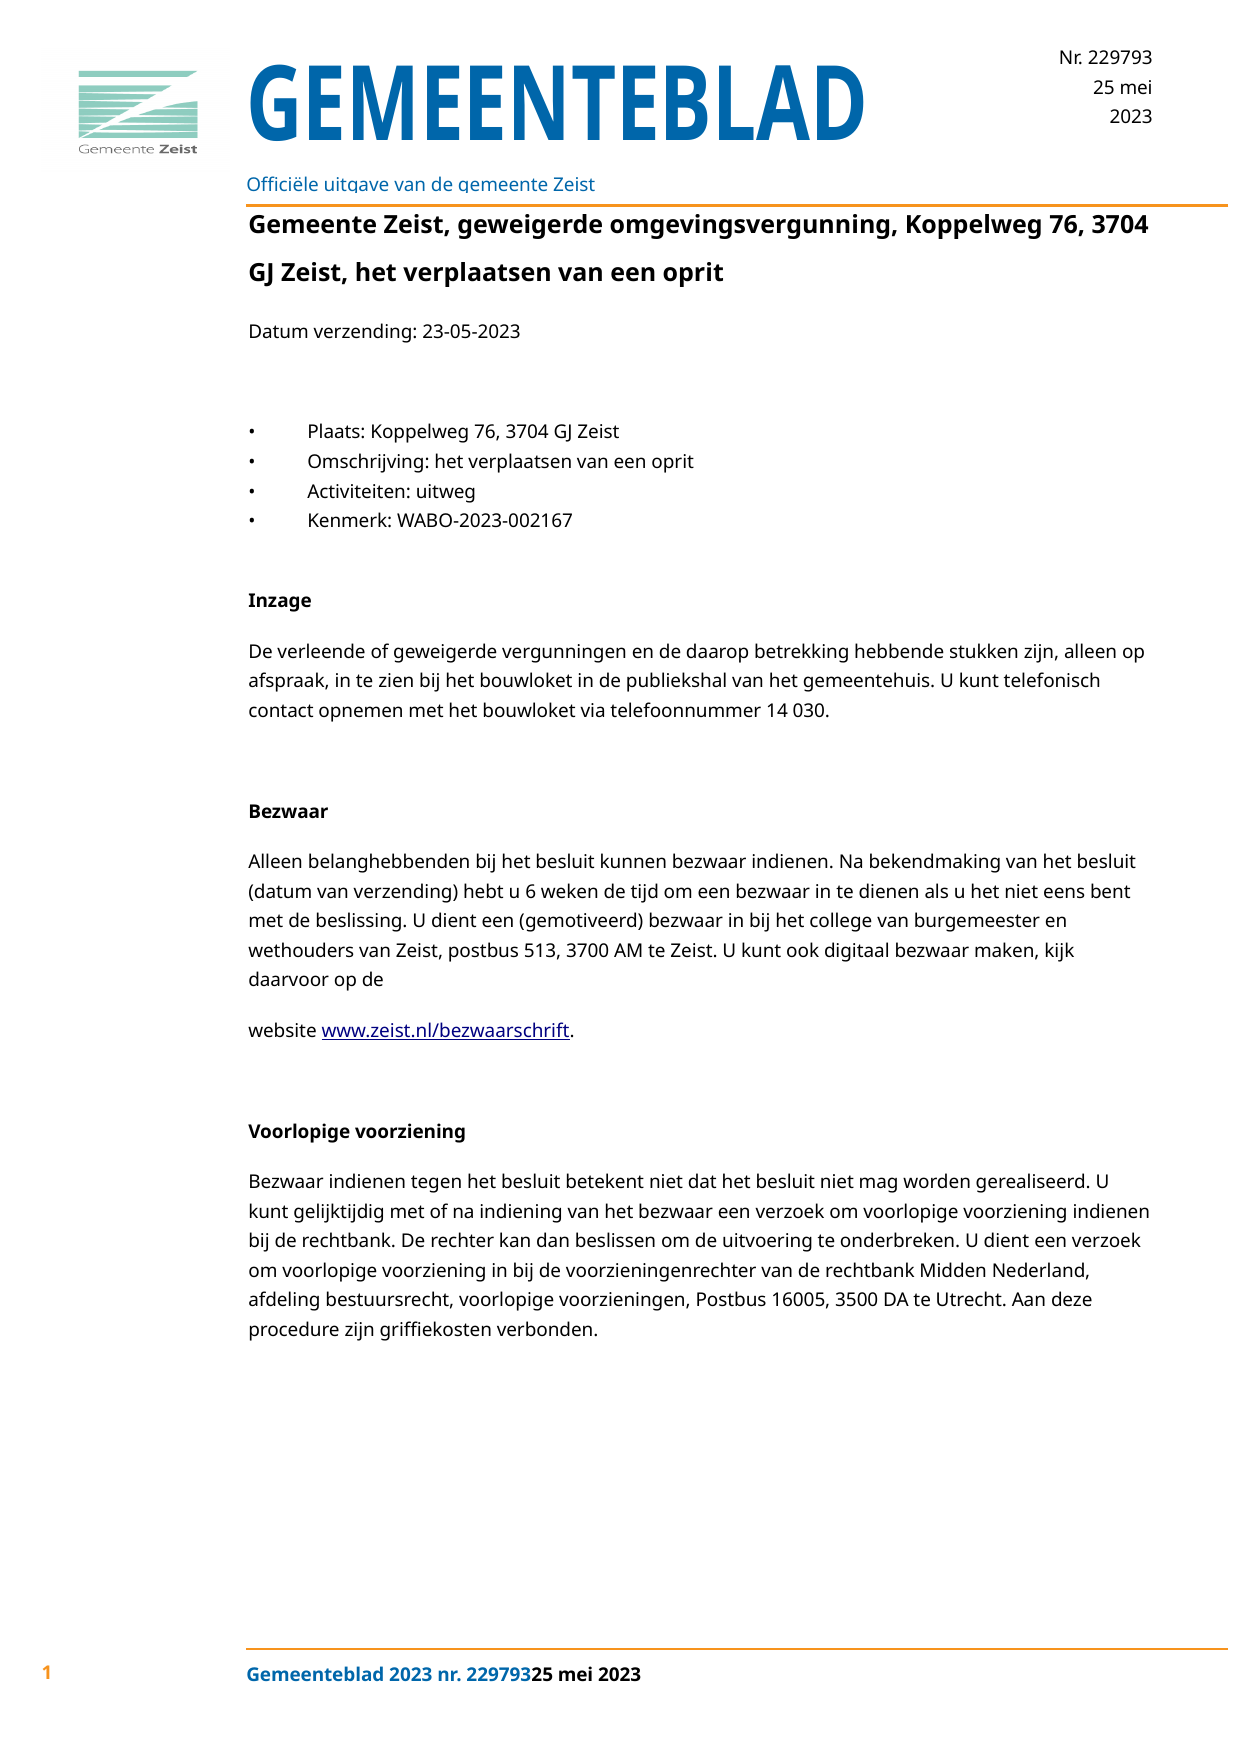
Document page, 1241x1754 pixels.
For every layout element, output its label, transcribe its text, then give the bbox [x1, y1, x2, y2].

list Omschrijving: het verplaatsen van een oprit [248, 448, 1152, 474]
text Datum verzending: 23-05-2023 [248, 318, 1152, 344]
text Alleen belanghebbenden bij het besluit kunnen bezwaar indienen. Na bekendmaking van het besluit (datum van verzending) hebt u 6 weken de tijd om een bezwaar in te dienen als u het niet eens bent met de beslissing. U dient een (gemotiveerd) bezwaar in bij het college van burgemeester en wethouders van Zeist, postbus 513, 3700 AM te Zeist. U kunt ook digitaal bezwaar maken, kijk daarvoor op de [248, 848, 1152, 992]
list Activiteiten: uitweg [248, 478, 1152, 504]
text De verleende of geweigerde vergunningen en de daarop betrekking hebbende stukken zijn, alleen op afspraak, in te zien bij het bouwloket in de publiekshal van het gemeentehuis. U kunt telefonisch contact opnemen met het bouwloket via telefoonnummer 14 030. [248, 638, 1152, 723]
list Plaats: Koppelweg 76, 3704 GJ Zeist [248, 419, 1152, 444]
text Inzage [248, 587, 1152, 613]
text Voorlopige voorziening [248, 1118, 1152, 1144]
text Gemeente Zeist, geweigerde omgevingsvergunning, Koppelweg 76, 3704 GJ Zeist, het verplaatsen van een oprit [248, 207, 1152, 288]
picture [41, 47, 231, 172]
text Bezwaar indienen tegen het besluit betekent niet dat het besluit niet mag worden gerealiseerd. U kunt gelijktijdig met of na indiening van het bezwaar een verzoek om voorlopige voorziening indienen bij de rechtbank. De rechter kan dan beslissen om de uitvoering te onderbreken. U dient een verzoek om voorlopige voorziening in bij de voorzieningenrechter van de rechtbank Midden Nederland, afdeling bestuursrecht, voorlopige voorzieningen, Postbus 16005, 3500 DA te Utrecht. Aan deze procedure zijn griffiekosten verbonden. [248, 1168, 1152, 1342]
text website www.zeist.nl/bezwaarschrift. [248, 1017, 1152, 1043]
text Bezwaar [248, 798, 1152, 824]
list Kenmerk: WABO-2023-002167 [248, 507, 1152, 533]
